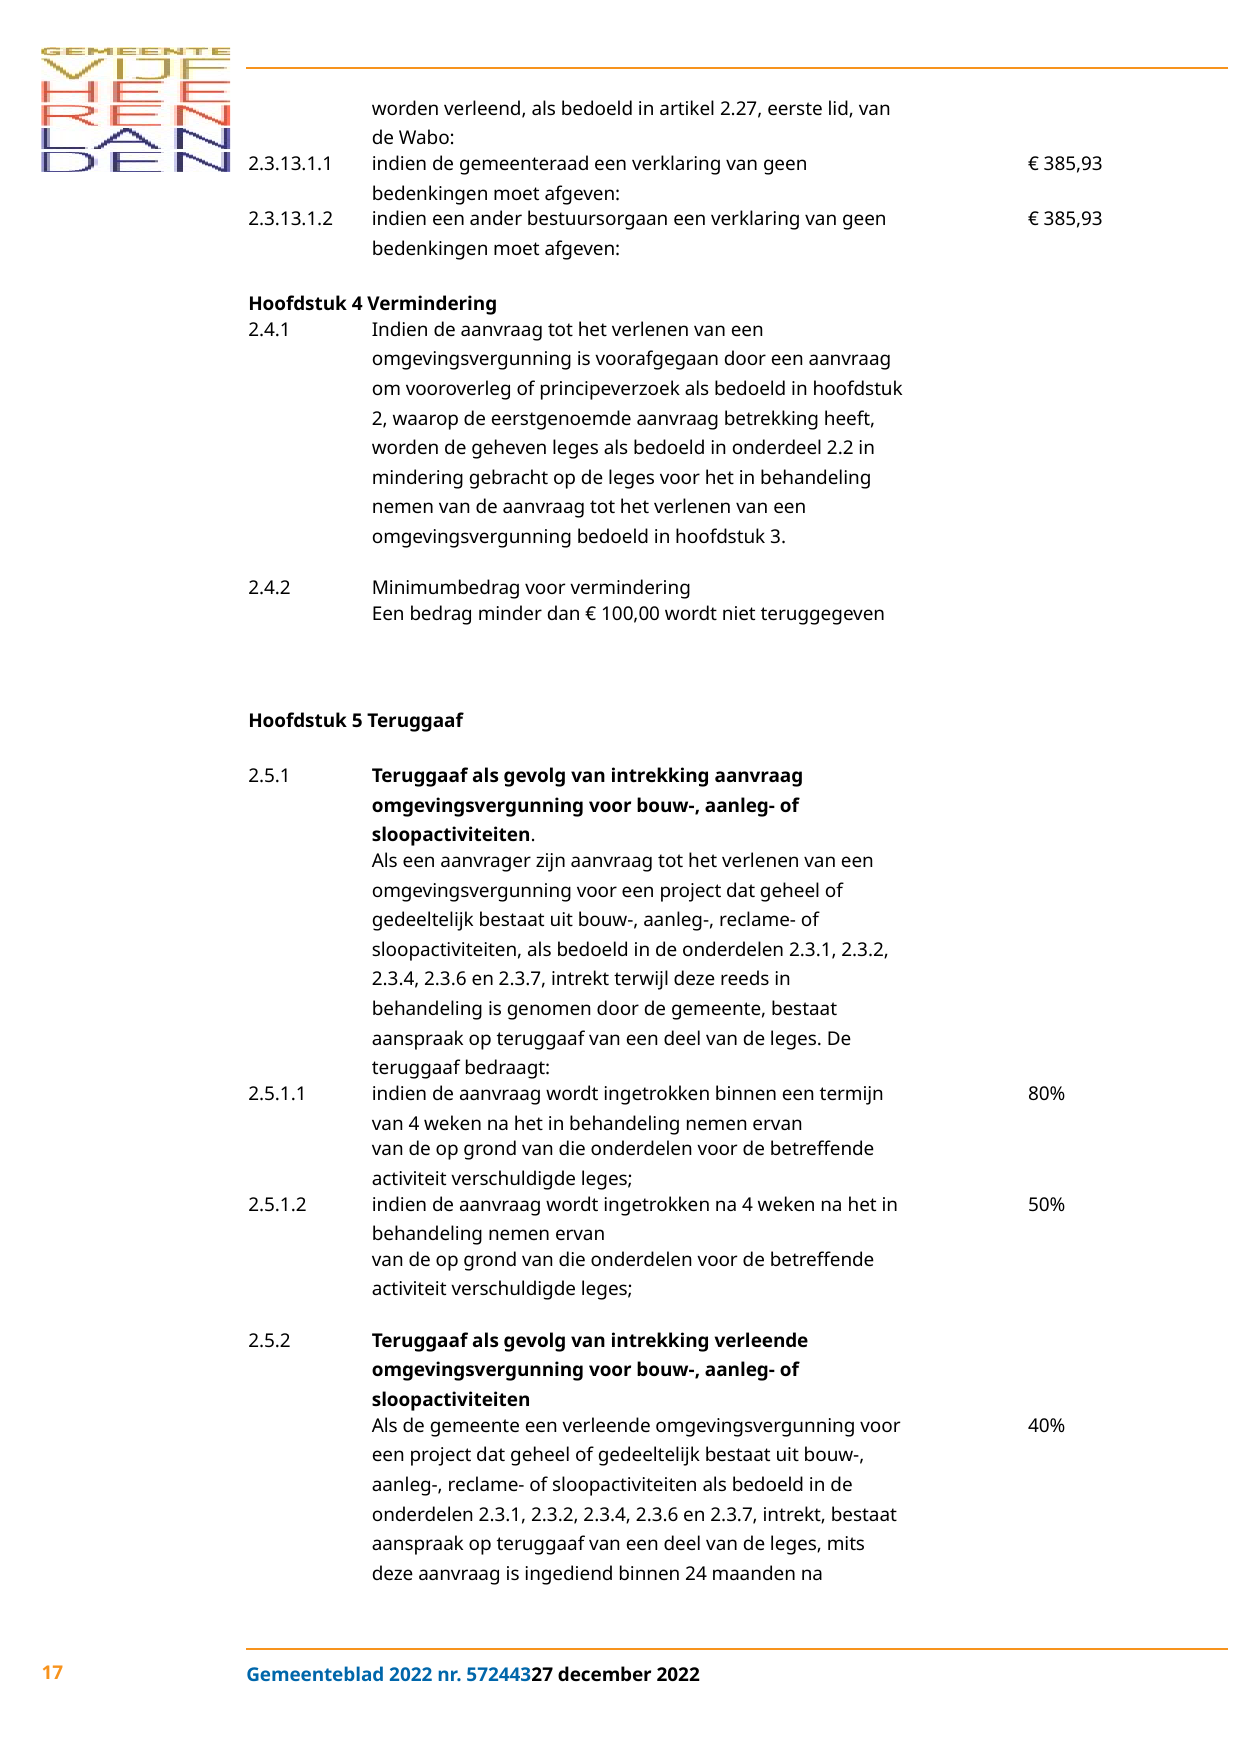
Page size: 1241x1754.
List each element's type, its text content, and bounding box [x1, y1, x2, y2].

table_cell [248, 1246, 372, 1301]
table_cell [904, 575, 1028, 600]
table_cell [904, 549, 1028, 574]
table_cell [1028, 1246, 1152, 1301]
table_cell [904, 600, 1028, 626]
table_cell [248, 95, 372, 150]
table_cell Als de gemeente een verleende omgevingsvergunning voor een project dat geheel of gedeeltelijk bestaat uit bouw-, aanleg-, reclame- of sloopactiviteiten als bedoeld in de onderdelen 2.3.1, 2.3.2, 2.3.4, 2.3.6 en 2.3.7, intrekt, bestaat aanspraak op teruggaaf van een deel van de leges, mits deze aanvraag is ingediend binnen 24 maanden na [372, 1412, 904, 1586]
table_cell [904, 1301, 1028, 1327]
table_cell [904, 1246, 1028, 1301]
table_cell [904, 205, 1028, 261]
table_cell € 385,93 [1028, 205, 1152, 261]
table_cell [904, 1080, 1028, 1135]
table_cell [1028, 316, 1152, 549]
table_cell indien de aanvraag wordt ingetrokken binnen een termijn van 4 weken na het in behandeling nemen ervan [372, 1080, 904, 1135]
table_cell van de op grond van die onderdelen voor de betreffende activiteit verschuldigde leges; [372, 1246, 904, 1301]
table_cell Hoofdstuk 5 Teruggaaf [248, 678, 904, 762]
table_cell [904, 1327, 1028, 1412]
table_cell [904, 316, 1028, 549]
table_cell Teruggaaf als gevolg van intrekking aanvraag omgevingsvergunning voor bouw-, aanleg- of sloopactiviteiten. [372, 763, 904, 847]
table_cell [248, 626, 372, 652]
table_cell 2.4.1 [248, 316, 372, 549]
table_cell [372, 626, 904, 652]
table_cell [372, 549, 904, 574]
table_cell Een bedrag minder dan € 100,00 wordt niet teruggegeven [372, 600, 904, 626]
table_cell [1028, 626, 1152, 652]
table_cell 2.4.2 [248, 575, 372, 600]
table_cell [904, 847, 1028, 1080]
table_cell [248, 549, 372, 574]
table_cell [372, 1301, 904, 1327]
table_cell [1028, 1135, 1152, 1191]
table_cell [904, 95, 1028, 150]
table_cell indien de gemeenteraad een verklaring van geen bedenkingen moet afgeven: [372, 150, 904, 205]
table_cell 40% [1028, 1412, 1152, 1586]
table_cell Indien de aanvraag tot het verlenen van een omgevingsvergunning is voorafgegaan door een aanvraag om vooroverleg of principeverzoek als bedoeld in hoofdstuk 2, waarop de eerstgenoemde aanvraag betrekking heeft, worden de geheven leges als bedoeld in onderdeel 2.2 in mindering gebracht op de leges voor het in behandeling nemen van de aanvraag tot het verlenen van een omgevingsvergunning bedoeld in hoofdstuk 3. [372, 316, 904, 549]
table_cell [1028, 678, 1152, 762]
table_cell [904, 150, 1028, 205]
table_cell [248, 1301, 372, 1327]
table_cell [1028, 600, 1152, 626]
table_cell [372, 652, 904, 677]
table_cell [904, 261, 1028, 316]
table_cell indien de aanvraag wordt ingetrokken na 4 weken na het in behandeling nemen ervan [372, 1191, 904, 1246]
table_cell 2.5.1.1 [248, 1080, 372, 1135]
table_cell 2.5.1 [248, 763, 372, 847]
table_cell Als een aanvrager zijn aanvraag tot het verlenen van een omgevingsvergunning voor een project dat geheel of gedeeltelijk bestaat uit bouw-, aanleg-, reclame- of sloopactiviteiten, als bedoeld in de onderdelen 2.3.1, 2.3.2, 2.3.4, 2.3.6 en 2.3.7, intrekt terwijl deze reeds in behandeling is genomen door de gemeente, bestaat aanspraak op teruggaaf van een deel van de leges. De teruggaaf bedraagt: [372, 847, 904, 1080]
table_cell [904, 626, 1028, 652]
table_cell [1028, 549, 1152, 574]
table_cell € 385,93 [1028, 150, 1152, 205]
table_cell 80% [1028, 1080, 1152, 1135]
table_cell [904, 652, 1028, 677]
table_cell van de op grond van die onderdelen voor de betreffende activiteit verschuldigde leges; [372, 1135, 904, 1191]
table_cell [1028, 847, 1152, 1080]
table_cell [1028, 763, 1152, 847]
table_cell [248, 1135, 372, 1191]
table_cell [248, 600, 372, 626]
table_cell 50% [1028, 1191, 1152, 1246]
table_cell [1028, 261, 1152, 316]
table_cell 2.3.13.1.1 [248, 150, 372, 205]
table_cell 2.5.1.2 [248, 1191, 372, 1246]
table_cell Teruggaaf als gevolg van intrekking verleende omgevingsvergunning voor bouw-, aanleg- of sloopactiviteiten [372, 1327, 904, 1412]
table_cell [1028, 95, 1152, 150]
table_cell [904, 1412, 1028, 1586]
table_cell [904, 1135, 1028, 1191]
table_cell [1028, 652, 1152, 677]
table_cell indien een ander bestuursorgaan een verklaring van geen bedenkingen moet afgeven: [372, 205, 904, 261]
table_cell 2.5.2 [248, 1327, 372, 1586]
table_cell [904, 763, 1028, 847]
table_cell [1028, 1327, 1152, 1412]
table_cell Minimumbedrag voor vermindering [372, 575, 904, 600]
table_cell [248, 652, 372, 677]
table_cell [904, 678, 1028, 762]
picture [41, 47, 231, 172]
table_cell [1028, 1301, 1152, 1327]
table_cell 2.3.13.1.2 [248, 205, 372, 261]
table_cell Hoofdstuk 4 Vermindering [248, 261, 904, 316]
table_cell worden verleend, als bedoeld in artikel 2.27, eerste lid, van de Wabo: [372, 95, 904, 150]
table_cell [248, 847, 372, 1080]
table_cell [904, 1191, 1028, 1246]
table_cell [1028, 575, 1152, 600]
